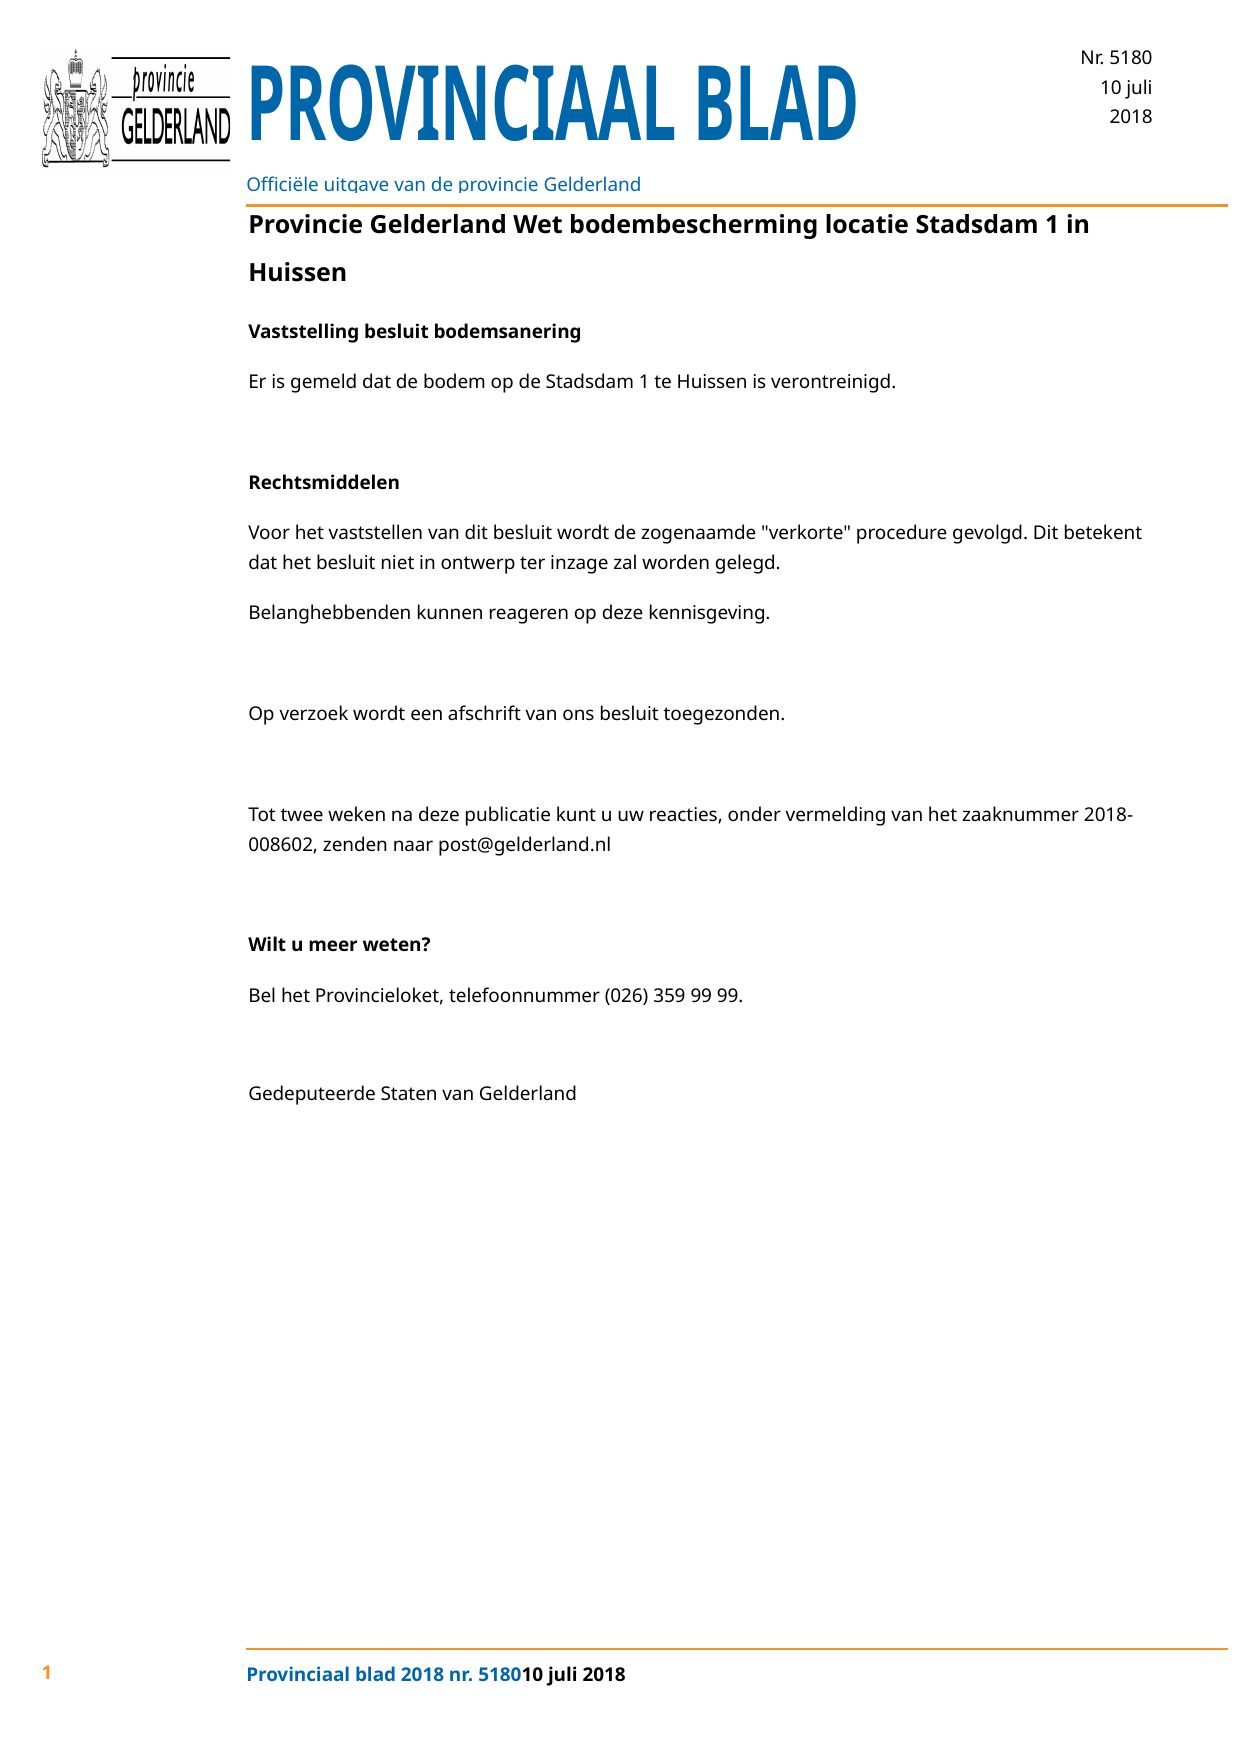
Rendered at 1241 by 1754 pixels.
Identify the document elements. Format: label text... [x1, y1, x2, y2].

picture [41, 47, 231, 172]
text Rechtsmiddelen [248, 469, 1152, 495]
text Voor het vaststellen van dit besluit wordt de zogenaamde "verkorte" procedure gevolgd. Dit betekent dat het besluit niet in ontwerp ter inzage zal worden gelegd. [248, 519, 1152, 575]
text Op verzoek wordt een afschrift van ons besluit toegezonden. [248, 700, 1152, 726]
text Vaststelling besluit bodemsanering [248, 318, 1152, 344]
text Tot twee weken na deze publicatie kunt u uw reacties, onder vermelding van het zaaknummer 2018-008602, zenden naar post@gelderland.nl [248, 801, 1152, 857]
text Provincie Gelderland Wet bodembescherming locatie Stadsdam 1 in Huissen [248, 207, 1152, 288]
text Belanghebbenden kunnen reageren op deze kennisgeving. [248, 599, 1152, 625]
text Er is gemeld dat de bodem op de Stadsdam 1 te Huissen is verontreinigd. [248, 368, 1152, 394]
text Gedeputeerde Staten van Gelderland [248, 1080, 1152, 1106]
text Wilt u meer weten? [248, 932, 1152, 957]
text Bel het Provincieloket, telefoonnummer (026) 359 99 99. [248, 982, 1152, 1008]
